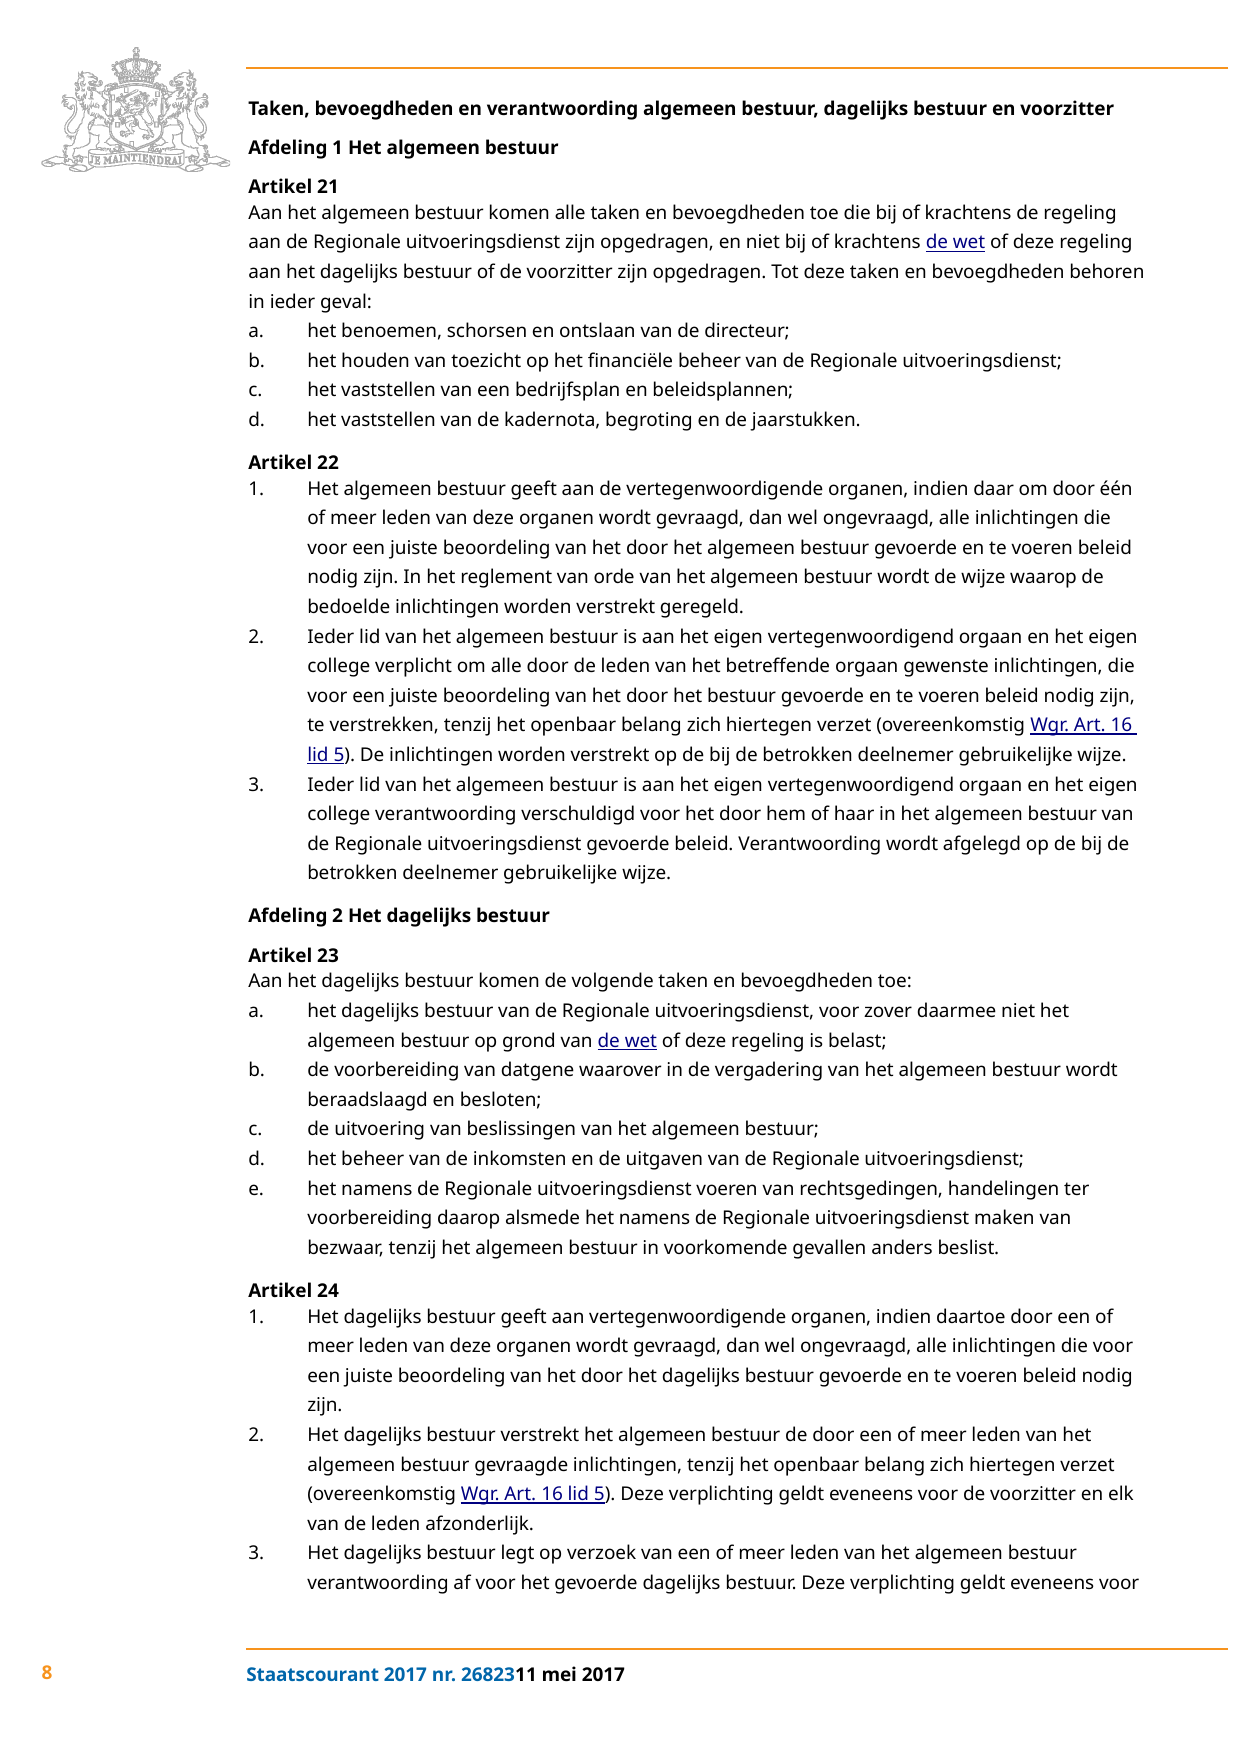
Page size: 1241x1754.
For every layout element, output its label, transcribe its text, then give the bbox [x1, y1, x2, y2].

list Het dagelijks bestuur legt op verzoek van een of meer leden van het algemeen bestuur verantwoording af voor het gevoerde dagelijks bestuur. Deze verplichting geldt eveneens voor [248, 1539, 1152, 1595]
list Het dagelijks bestuur geeft aan vertegenwoordigende organen, indien daartoe door een of meer leden van deze organen wordt gevraagd, dan wel ongevraagd, alle inlichtingen die voor een juiste beoordeling van het door het dagelijks bestuur gevoerde en te voeren beleid nodig zijn. [248, 1303, 1152, 1417]
list het vaststellen van de kadernota, begroting en de jaarstukken. [248, 406, 1152, 432]
text Artikel 23 [248, 942, 1152, 968]
text Afdeling 1 Het algemeen bestuur [248, 134, 1152, 160]
list het namens de Regionale uitvoeringsdienst voeren van rechtsgedingen, handelingen ter voorbereiding daarop alsmede het namens de Regionale uitvoeringsdienst maken van bezwaar, tenzij het algemeen bestuur in voorkomende gevallen anders beslist. [248, 1175, 1152, 1260]
list het beheer van de inkomsten en de uitgaven van de Regionale uitvoeringsdienst; [248, 1145, 1152, 1171]
list Ieder lid van het algemeen bestuur is aan het eigen vertegenwoordigend orgaan en het eigen college verantwoording verschuldigd voor het door hem of haar in het algemeen bestuur van de Regionale uitvoeringsdienst gevoerde beleid. Verantwoording wordt afgelegd op de bij de betrokken deelnemer gebruikelijke wijze. [248, 771, 1152, 885]
text Artikel 22 [248, 449, 1152, 475]
list Ieder lid van het algemeen bestuur is aan het eigen vertegenwoordigend orgaan en het eigen college verplicht om alle door de leden van het betreffende orgaan gewenste inlichtingen, die voor een juiste beoordeling van het door het bestuur gevoerde en te voeren beleid nodig zijn, te verstrekken, tenzij het openbaar belang zich hiertegen verzet (overeenkomstig Wgr. Art. 16 lid 5). De inlichtingen worden verstrekt op de bij de betrokken deelnemer gebruikelijke wijze. [248, 623, 1152, 767]
text Afdeling 2 Het dagelijks bestuur [248, 903, 1152, 928]
list de uitvoering van beslissingen van het algemeen bestuur; [248, 1116, 1152, 1141]
list Het algemeen bestuur geeft aan de vertegenwoordigende organen, indien daar om door één of meer leden van deze organen wordt gevraagd, dan wel ongevraagd, alle inlichtingen die voor een juiste beoordeling van het door het algemeen bestuur gevoerde en te voeren beleid nodig zijn. In het reglement van orde van het algemeen bestuur wordt de wijze waarop de bedoelde inlichtingen worden verstrekt geregeld. [248, 475, 1152, 619]
picture [41, 47, 231, 172]
text Aan het algemeen bestuur komen alle taken en bevoegdheden toe die bij of krachtens de regeling aan de Regionale uitvoeringsdienst zijn opgedragen, en niet bij of krachtens de wet of deze regeling aan het dagelijks bestuur of de voorzitter zijn opgedragen. Tot deze taken en bevoegdheden behoren in ieder geval: [248, 199, 1152, 313]
text Aan het dagelijks bestuur komen de volgende taken en bevoegdheden toe: [248, 968, 1152, 993]
list de voorbereiding van datgene waarover in de vergadering van het algemeen bestuur wordt beraadslaagd en besloten; [248, 1056, 1152, 1112]
list het dagelijks bestuur van de Regionale uitvoeringsdienst, voor zover daarmee niet het algemeen bestuur op grond van de wet of deze regeling is belast; [248, 997, 1152, 1053]
list het benoemen, schorsen en ontslaan van de directeur; [248, 317, 1152, 343]
list Het dagelijks bestuur verstrekt het algemeen bestuur de door een of meer leden van het algemeen bestuur gevraagde inlichtingen, tenzij het openbaar belang zich hiertegen verzet (overeenkomstig Wgr. Art. 16 lid 5). Deze verplichting geldt eveneens voor de voorzitter en elk van de leden afzonderlijk. [248, 1421, 1152, 1536]
list het vaststellen van een bedrijfsplan en beleidsplannen; [248, 377, 1152, 402]
text Artikel 24 [248, 1277, 1152, 1303]
text Taken, bevoegdheden en verantwoording algemeen bestuur, dagelijks bestuur en voorzitter [248, 95, 1152, 121]
text Artikel 21 [248, 173, 1152, 199]
list het houden van toezicht op het financiële beheer van de Regionale uitvoeringsdienst; [248, 347, 1152, 373]
